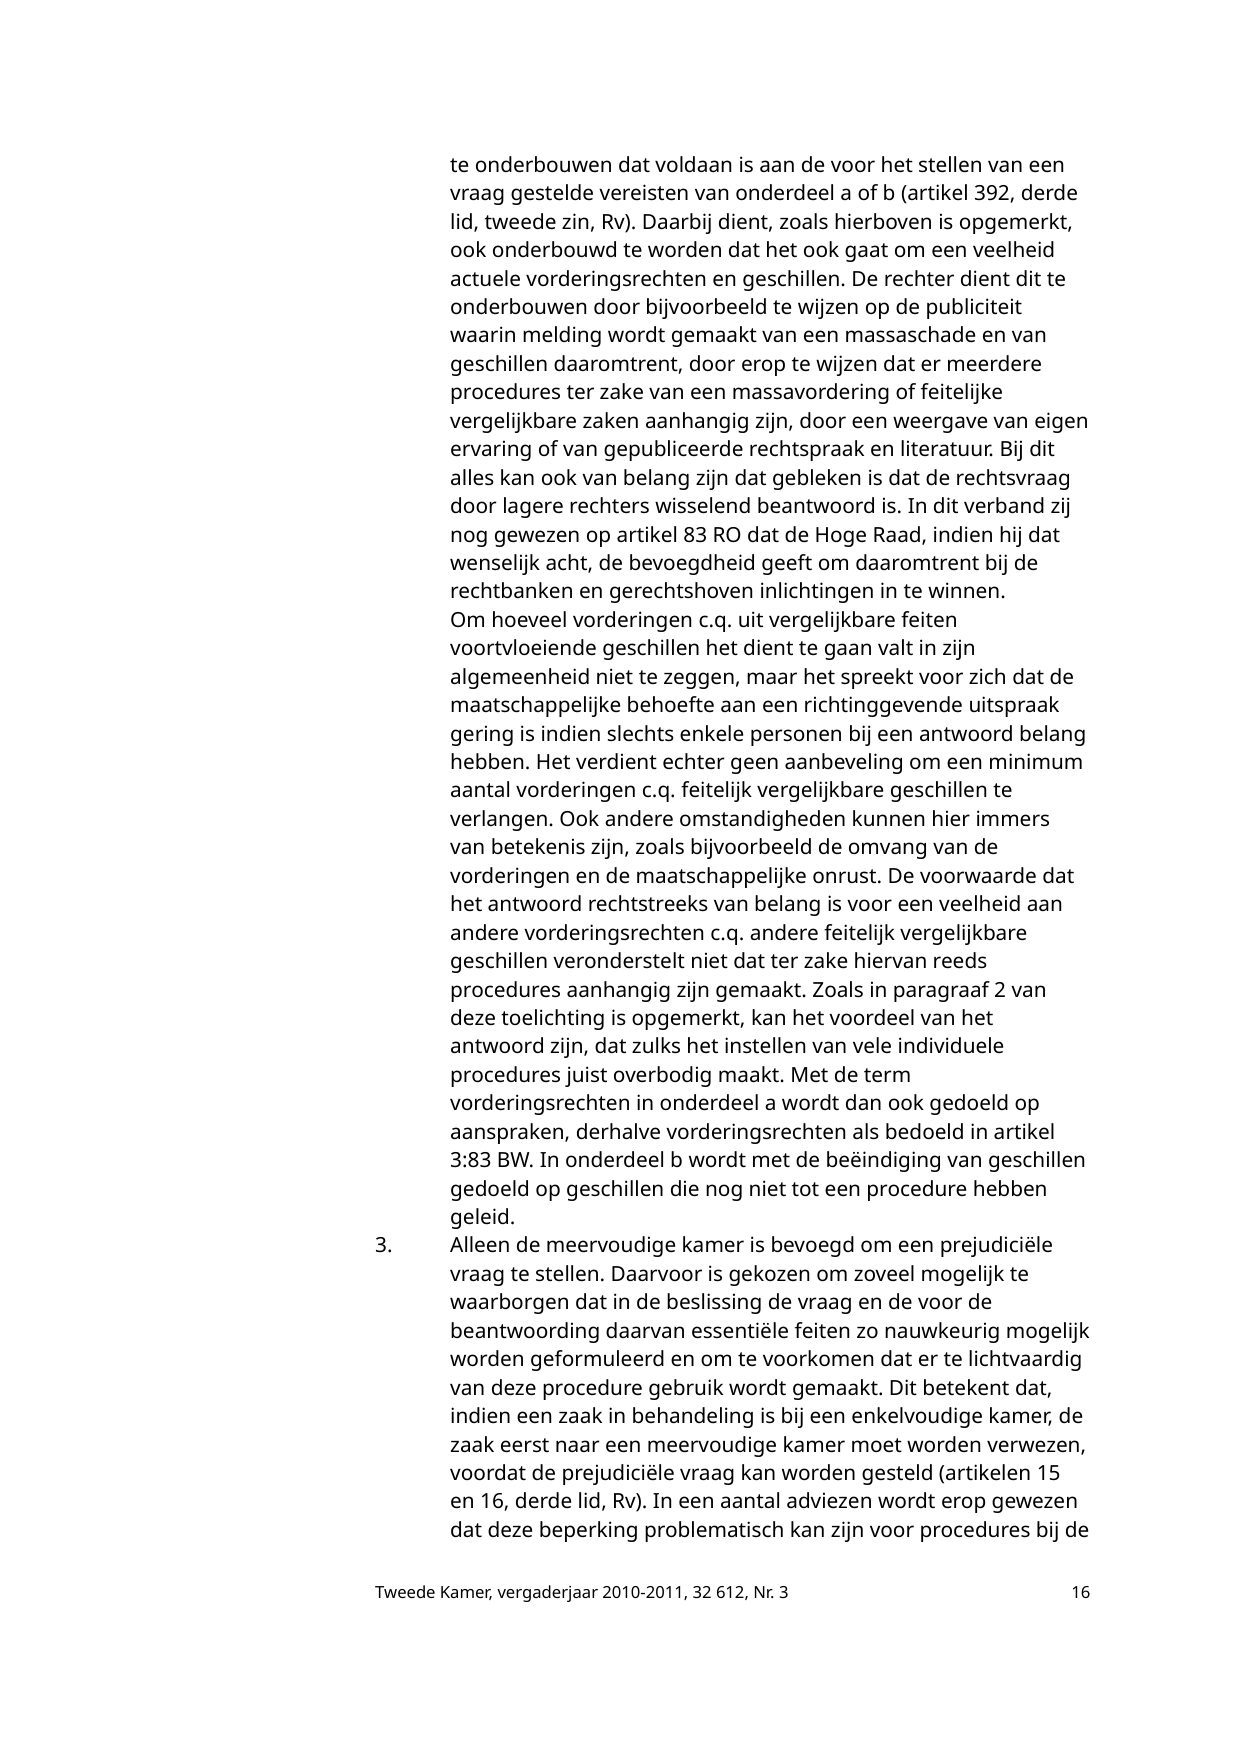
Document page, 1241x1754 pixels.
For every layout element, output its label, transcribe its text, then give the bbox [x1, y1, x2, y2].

list Alleen de meervoudige kamer is bevoegd om een prejudiciële vraag te stellen. Daarvoor is gekozen om zoveel mogelijk te waarborgen dat in de beslissing de vraag en de voor de beantwoording daarvan essentiële feiten zo nauwkeurig mogelijk worden geformuleerd en om te voorkomen dat er te lichtvaardig van deze procedure gebruik wordt gemaakt. Dit betekent dat, indien een zaak in behandeling is bij een enkelvoudige kamer, de zaak eerst naar een meervoudige kamer moet worden verwezen, voordat de prejudiciële vraag kan worden gesteld (artikelen 15 en 16, derde lid, Rv). In een aantal adviezen wordt erop gewezen dat deze beperking problematisch kan zijn voor procedures bij de [375, 1231, 1090, 1543]
list Om hoeveel vorderingen c.q. uit vergelijkbare feiten voortvloeiende geschillen het dient te gaan valt in zijn algemeenheid niet te zeggen, maar het spreekt voor zich dat de maatschappelijke behoefte aan een richtinggevende uitspraak gering is indien slechts enkele personen bij een antwoord belang hebben. Het verdient echter geen aanbeveling om een minimum aantal vorderingen c.q. feitelijk vergelijkbare geschillen te verlangen. Ook andere omstandigheden kunnen hier immers van betekenis zijn, zoals bijvoorbeeld de omvang van de vorderingen en de maatschappelijke onrust. De voorwaarde dat het antwoord rechtstreeks van belang is voor een veelheid aan andere vorderingsrechten c.q. andere feitelijk vergelijkbare geschillen veronderstelt niet dat ter zake hiervan reeds procedures aanhangig zijn gemaakt. Zoals in paragraaf 2 van deze toelichting is opgemerkt, kan het voordeel van het antwoord zijn, dat zulks het instellen van vele individuele procedures juist overbodig maakt. Met de term vorderingsrechten in onderdeel a wordt dan ook gedoeld op aanspraken, derhalve vorderingsrechten als bedoeld in artikel 3:83 BW. In onderdeel b wordt met de beëindiging van geschillen gedoeld op geschillen die nog niet tot een procedure hebben geleid. [375, 605, 1090, 1231]
list te onderbouwen dat voldaan is aan de voor het stellen van een vraag gestelde vereisten van onderdeel a of b (artikel 392, derde lid, tweede zin, Rv). Daarbij dient, zoals hierboven is opgemerkt, ook onderbouwd te worden dat het ook gaat om een veelheid actuele vorderingsrechten en geschillen. De rechter dient dit te onderbouwen door bijvoorbeeld te wijzen op de publiciteit waarin melding wordt gemaakt van een massaschade en van geschillen daaromtrent, door erop te wijzen dat er meerdere procedures ter zake van een massavordering of feitelijke vergelijkbare zaken aanhangig zijn, door een weergave van eigen ervaring of van gepubliceerde rechtspraak en literatuur. Bij dit alles kan ook van belang zijn dat gebleken is dat de rechtsvraag door lagere rechters wisselend beantwoord is. In dit verband zij nog gewezen op artikel 83 RO dat de Hoge Raad, indien hij dat wenselijk acht, de bevoegdheid geeft om daaromtrent bij de rechtbanken en gerechtshoven inlichtingen in te winnen. [375, 150, 1090, 605]
